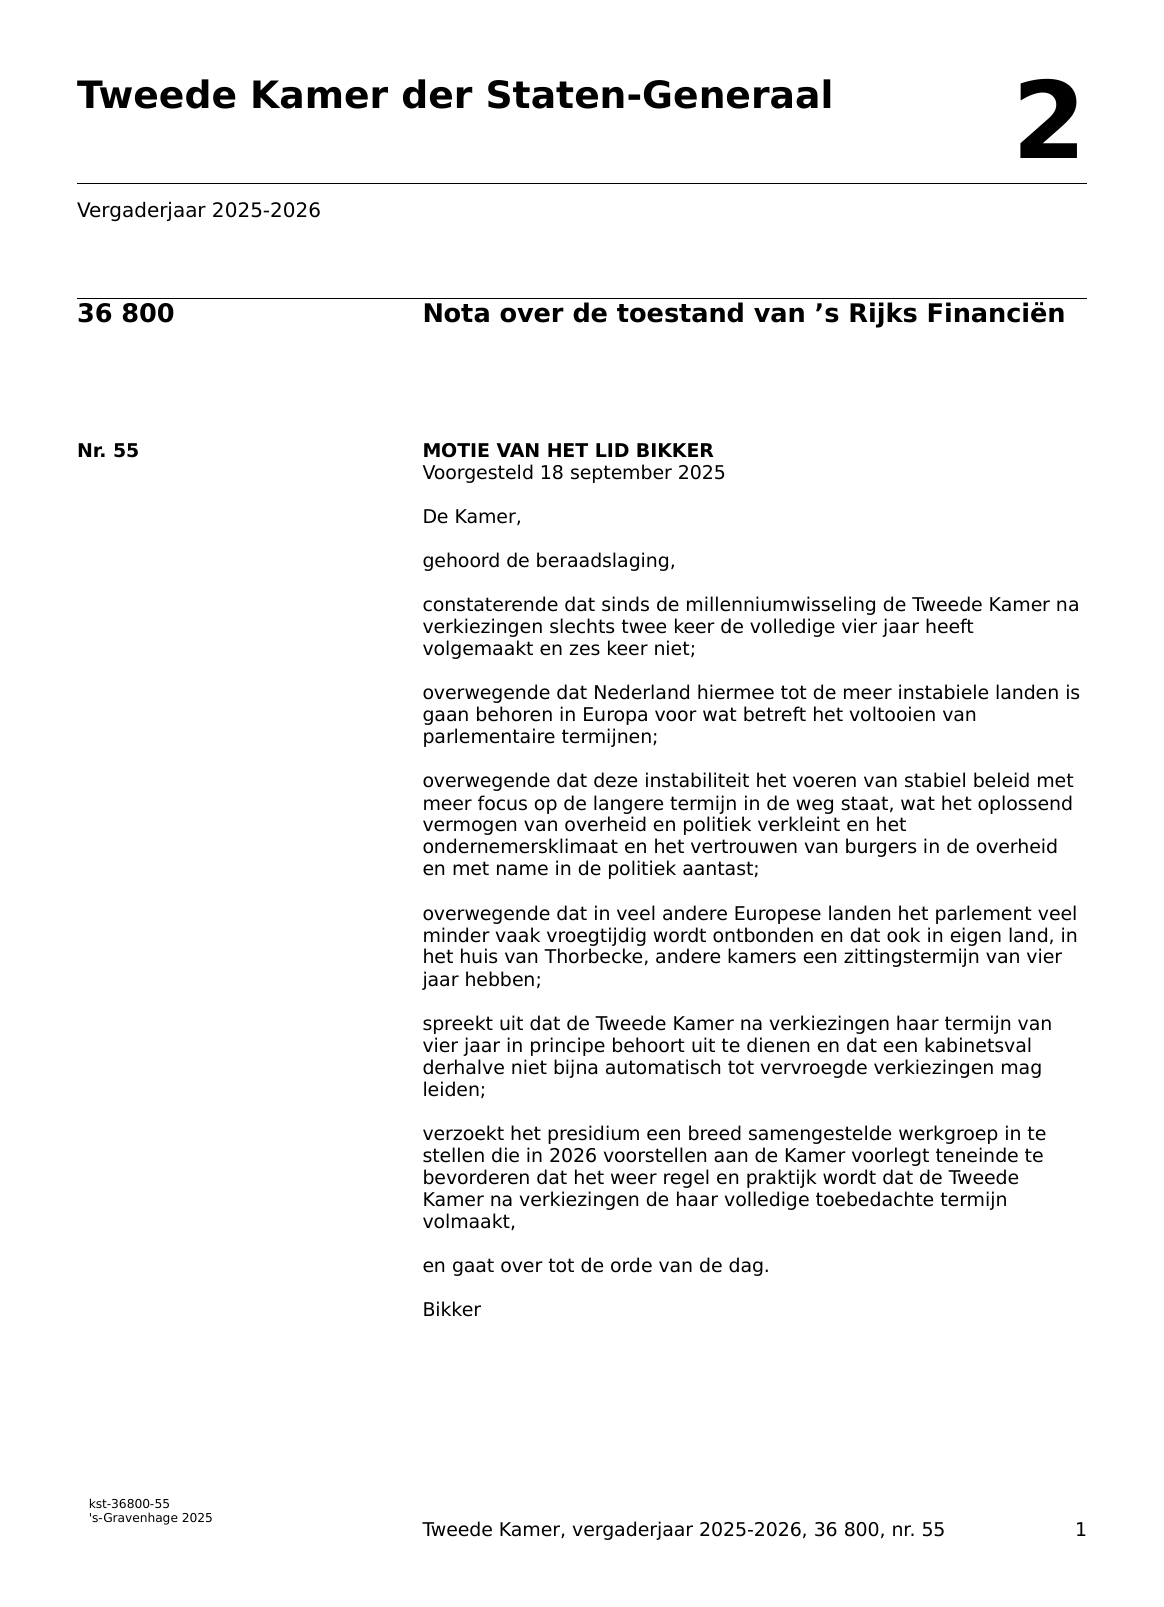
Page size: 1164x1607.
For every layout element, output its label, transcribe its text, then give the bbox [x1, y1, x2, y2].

table_cell Vergaderjaar 2025-2026 [77, 184, 1087, 298]
text en gaat over tot de orde van de dag. [422, 1255, 1087, 1277]
text constaterende dat sinds de millenniumwisseling de Tweede Kamer na verkiezingen slechts twee keer de volledige vier jaar heeft volgemaakt en zes keer niet; [422, 594, 1087, 660]
subtitle 36 800 Nota over de toestand van ’s Rijks Financiën [77, 299, 1087, 329]
text gehoord de beraadslaging, [422, 550, 1087, 572]
text kst-36800-55 [88, 1497, 323, 1511]
text overwegende dat Nederland hiermee tot de meer instabiele landen is gaan behoren in Europa voor wat betreft het voltooien van parlementaire termijnen; [422, 682, 1087, 748]
table_header Tweede Kamer der Staten-Generaal [77, 59, 886, 183]
text De Kamer, [422, 506, 1087, 528]
table_header 2 [886, 59, 1087, 183]
text Voorgesteld 18 september 2025 [422, 462, 1087, 484]
text Bikker [422, 1299, 1087, 1321]
text overwegende dat in veel andere Europese landen het parlement veel minder vaak vroegtijdig wordt ontbonden en dat ook in eigen land, in het huis van Thorbecke, andere kamers een zittingstermijn van vier jaar hebben; [422, 902, 1087, 990]
subtitle Nr. 55 MOTIE VAN HET LID BIKKER [77, 440, 1087, 462]
text overwegende dat deze instabiliteit het voeren van stabiel beleid met meer focus op de langere termijn in de weg staat, wat het oplossend vermogen van overheid en politiek verkleint en het ondernemersklimaat en het vertrouwen van burgers in de overheid en met name in de politiek aantast; [422, 770, 1087, 880]
text verzoekt het presidium een breed samengestelde werkgroep in te stellen die in 2026 voorstellen aan de Kamer voorlegt teneinde te bevorderen dat het weer regel en praktijk wordt dat de Tweede Kamer na verkiezingen de haar volledige toebedachte termijn volmaakt, [422, 1123, 1087, 1233]
text spreekt uit dat de Tweede Kamer na verkiezingen haar termijn van vier jaar in principe behoort uit te dienen en dat een kabinetsval derhalve niet bijna automatisch tot vervroegde verkiezingen mag leiden; [422, 1013, 1087, 1101]
text 's-Gravenhage 2025 [88, 1511, 323, 1525]
